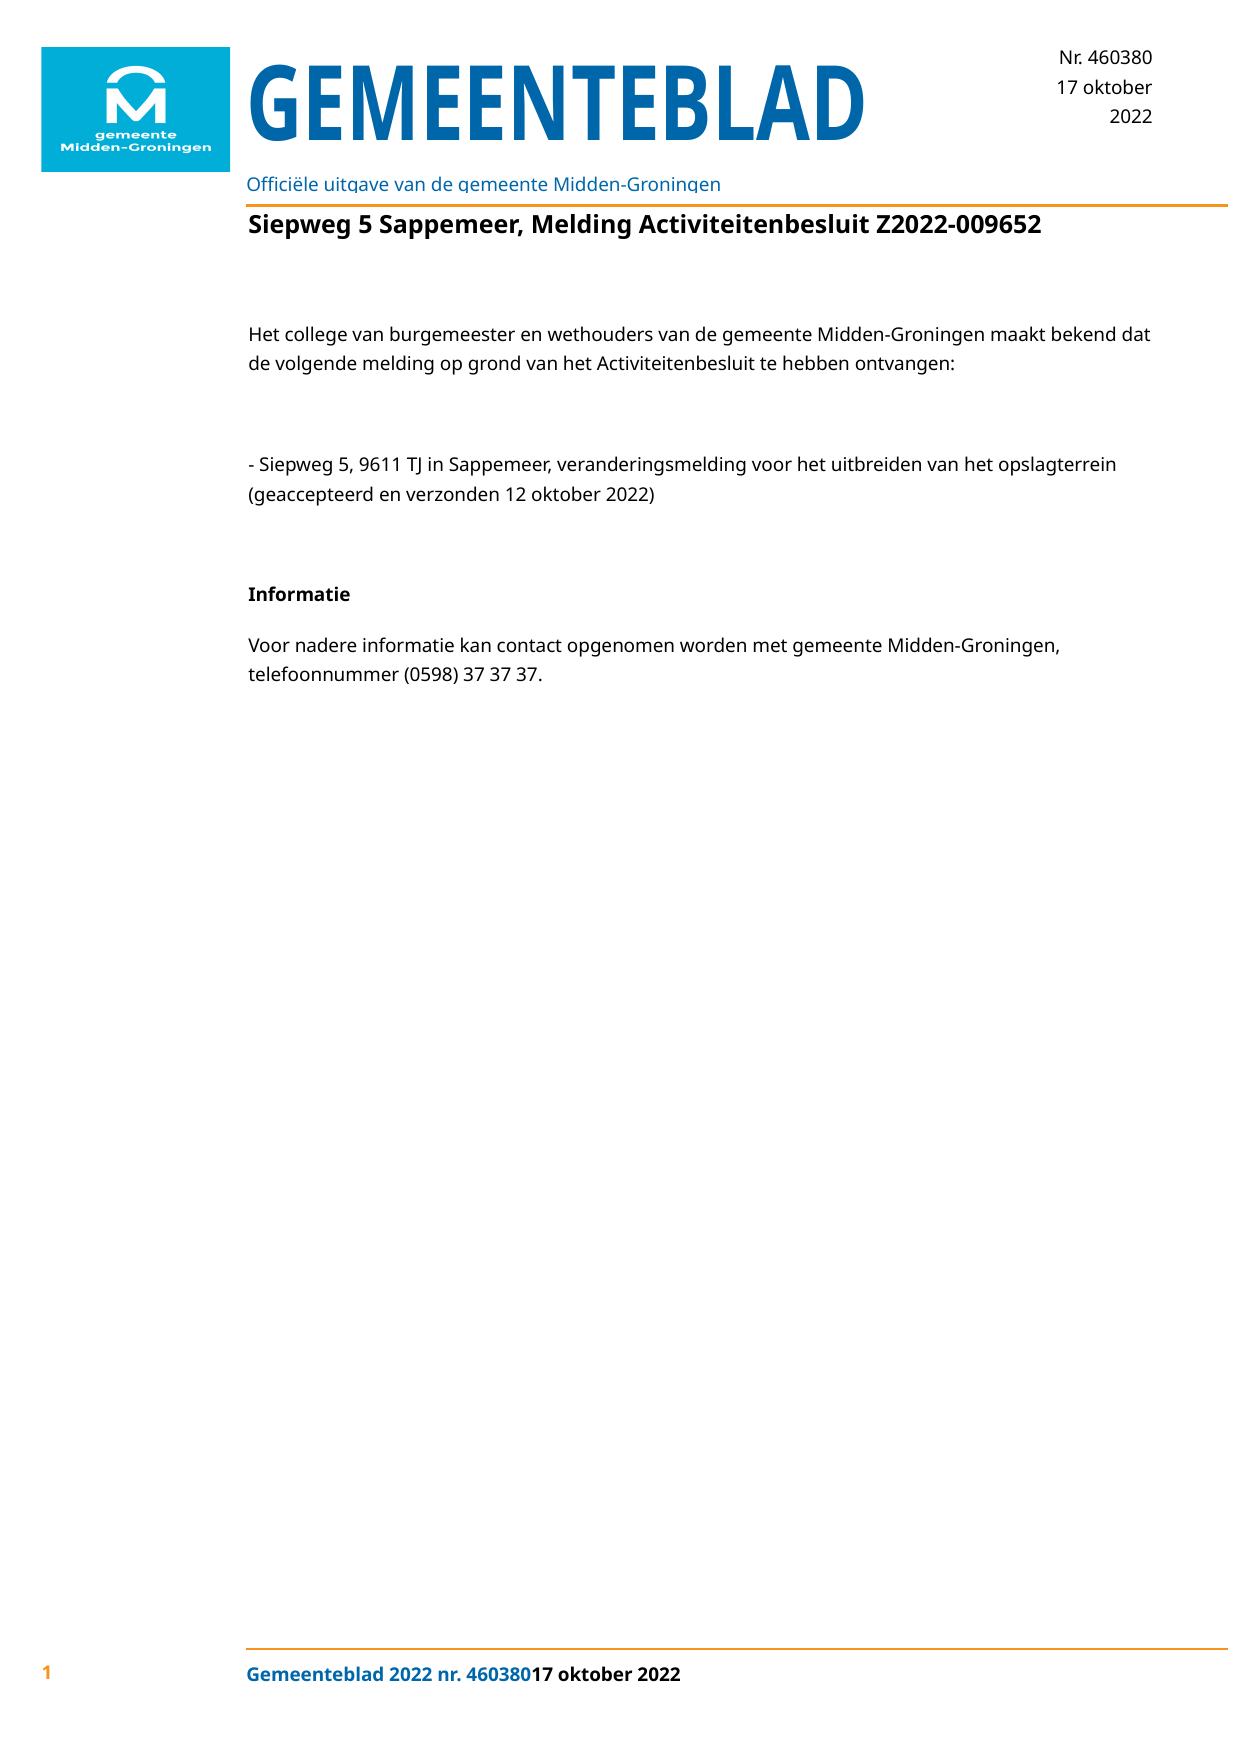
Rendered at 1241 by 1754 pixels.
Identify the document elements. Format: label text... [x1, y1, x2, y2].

text Siepweg 5 Sappemeer, Melding Activiteitenbesluit Z2022-009652 [248, 207, 1152, 241]
text Informatie [248, 582, 1152, 607]
text Het college van burgemeester en wethouders van de gemeente Midden-Groningen maakt bekend dat de volgende melding op grond van het Activiteitenbesluit te hebben ontvangen: [248, 321, 1152, 376]
text Voor nadere informatie kan contact opgenomen worden met gemeente Midden-Groningen, telefoonnummer (0598) 37 37 37. [248, 632, 1152, 687]
picture [107, 89, 165, 122]
picture [184, 146, 190, 153]
text - Siepweg 5, 9611 TJ in Sappemeer, veranderingsmelding voor het uitbreiden van het opslagterrein (geaccepteerd en verzonden 12 oktober 2022) [248, 451, 1152, 506]
picture [108, 66, 164, 82]
